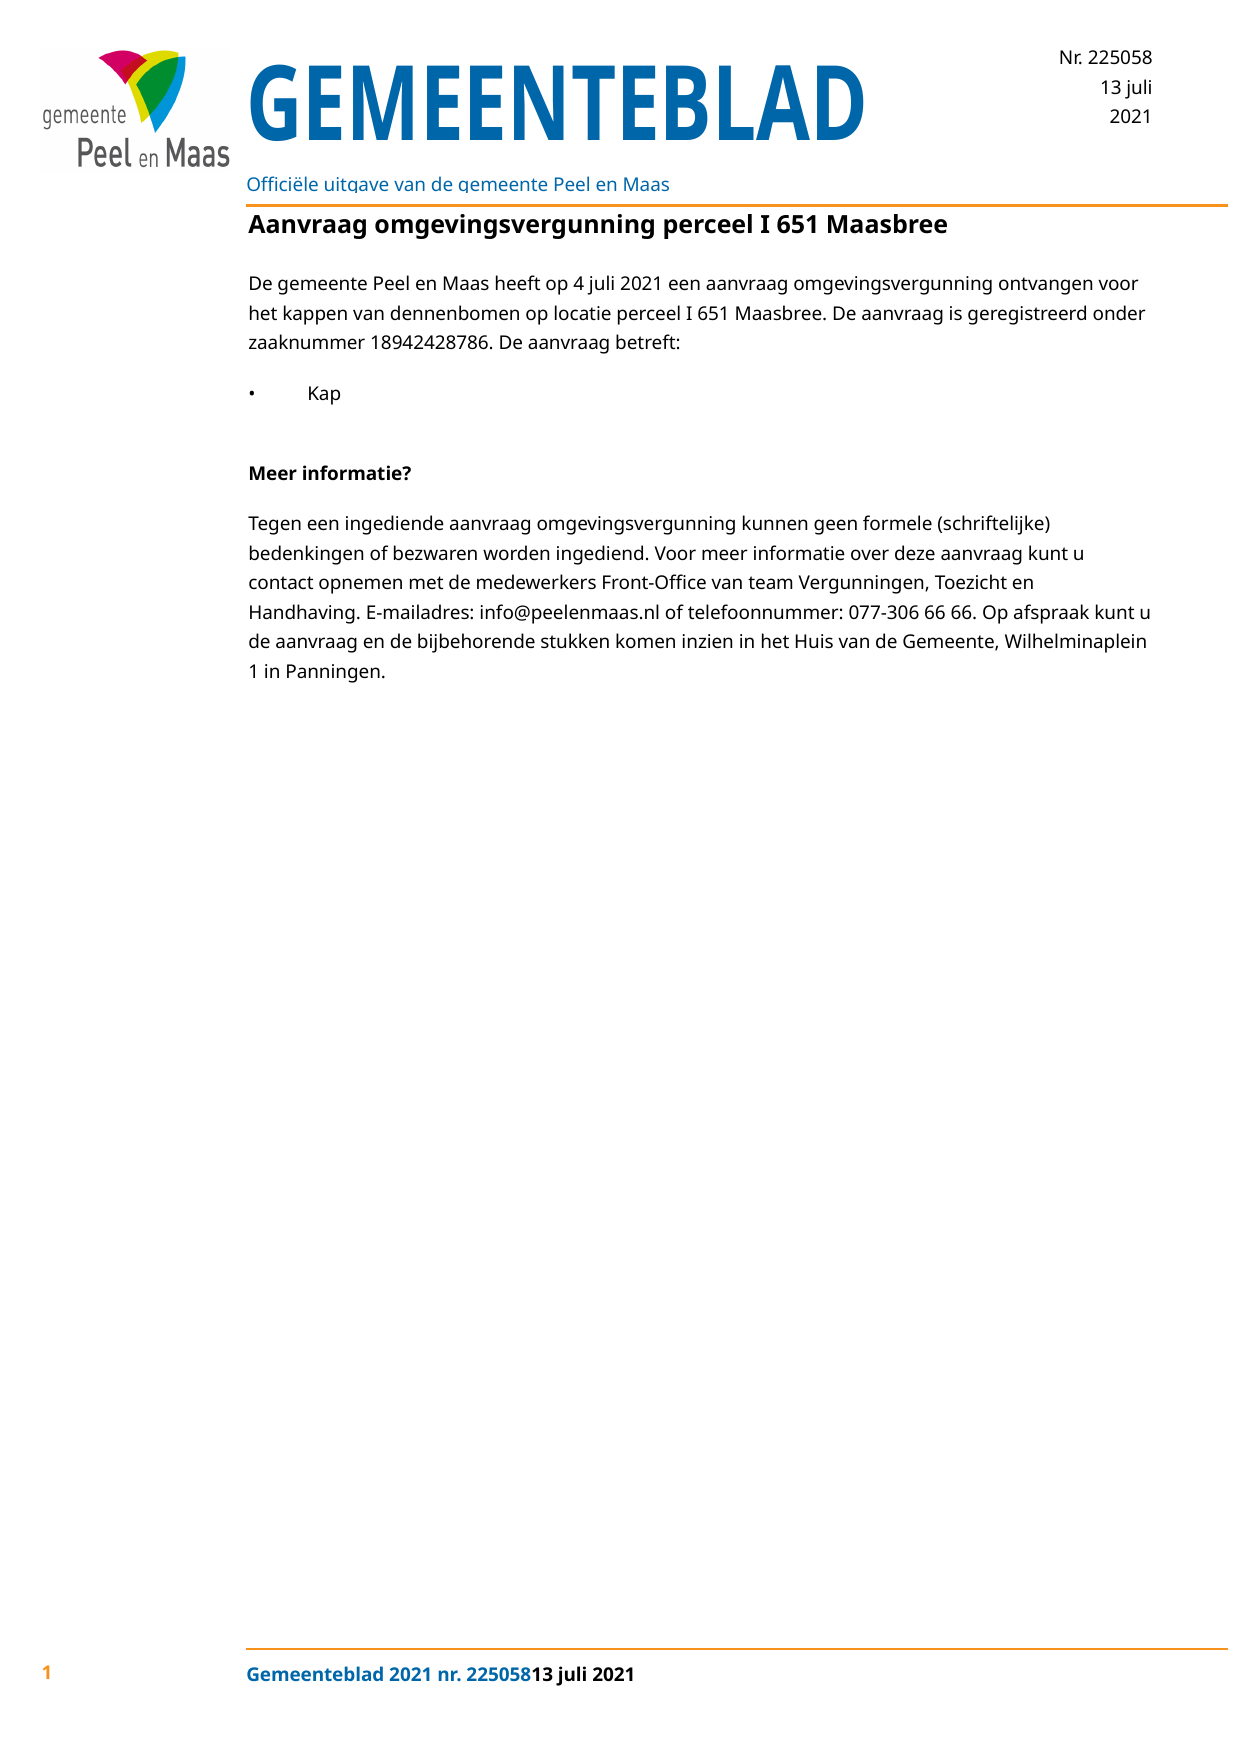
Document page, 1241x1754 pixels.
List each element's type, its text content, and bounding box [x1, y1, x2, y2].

list Kap [248, 380, 1152, 406]
text Aanvraag omgevingsvergunning perceel I 651 Maasbree [248, 207, 1152, 241]
text Tegen een ingediende aanvraag omgevingsvergunning kunnen geen formele (schriftelijke) bedenkingen of bezwaren worden ingediend. Voor meer informatie over deze aanvraag kunt u contact opnemen met de medewerkers Front-Office van team Vergunningen, Toezicht en Handhaving. E-mailadres: info@peelenmaas.nl of telefoonnummer: 077-306 66 66. Op afspraak kunt u de aanvraag en de bijbehorende stukken komen inzien in het Huis van de Gemeente, Wilhelminaplein 1 in Panningen. [248, 510, 1152, 684]
picture [41, 47, 231, 172]
text Meer informatie? [248, 460, 1152, 486]
text De gemeente Peel en Maas heeft op 4 juli 2021 een aanvraag omgevingsvergunning ontvangen voor het kappen van dennenbomen op locatie perceel I 651 Maasbree. De aanvraag is geregistreerd onder zaaknummer 18942428786. De aanvraag betreft: [248, 270, 1152, 355]
